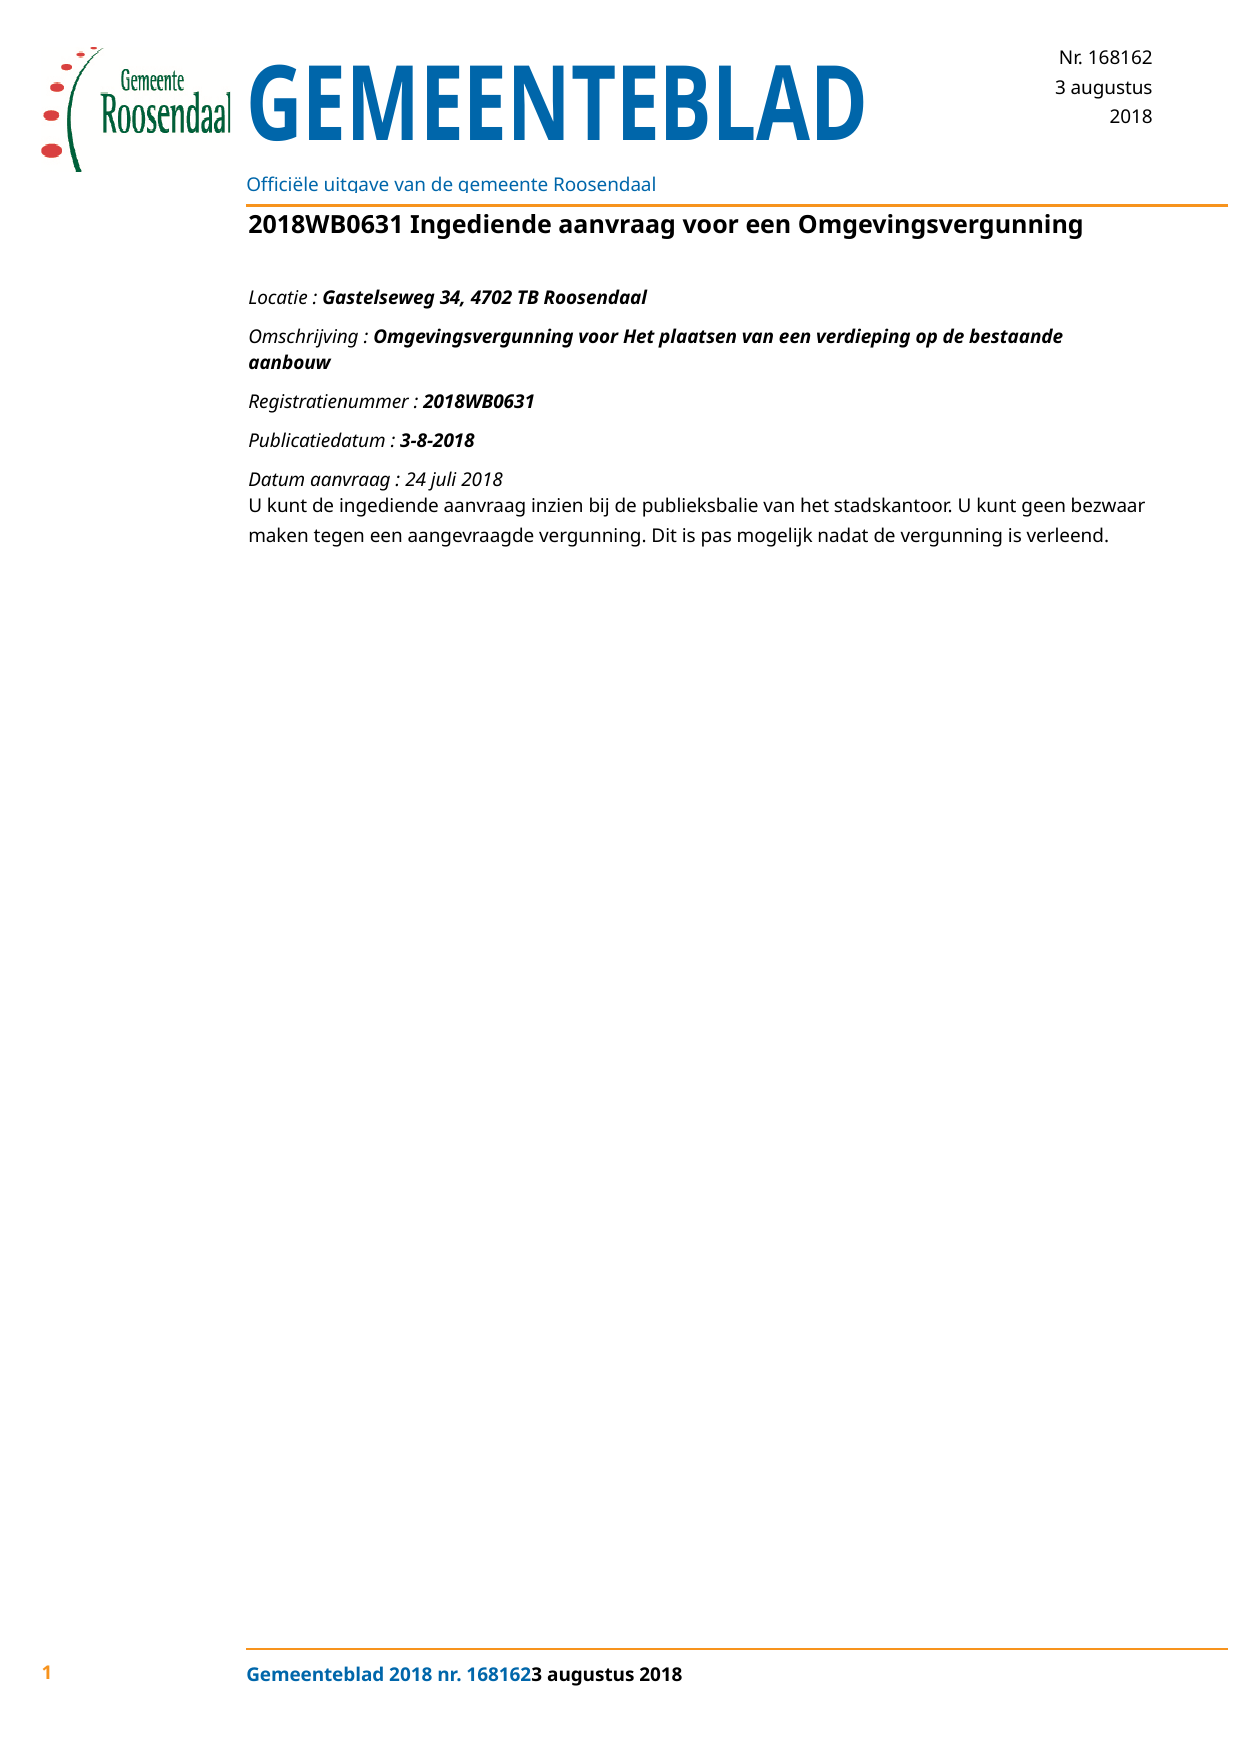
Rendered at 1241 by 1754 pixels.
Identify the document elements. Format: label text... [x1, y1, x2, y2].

text Publicatiedatum : 3-8-2018 [248, 427, 1152, 453]
text 2018WB0631 Ingediende aanvraag voor een Omgevingsvergunning [248, 207, 1152, 241]
picture [41, 47, 231, 172]
text Omschrijving : Omgevingsvergunning voor Het plaatsen van een verdieping op de bestaande aanbouw [248, 323, 1152, 374]
text Datum aanvraag : 24 juli 2018 [248, 467, 1152, 492]
text Registratienummer : 2018WB0631 [248, 388, 1152, 414]
text U kunt de ingediende aanvraag inzien bij de publieksbalie van het stadskantoor. U kunt geen bezwaar maken tegen een aangevraagde vergunning. Dit is pas mogelijk nadat de vergunning is verleend. [248, 492, 1152, 548]
text Locatie : Gastelseweg 34, 4702 TB Roosendaal [248, 284, 1152, 309]
